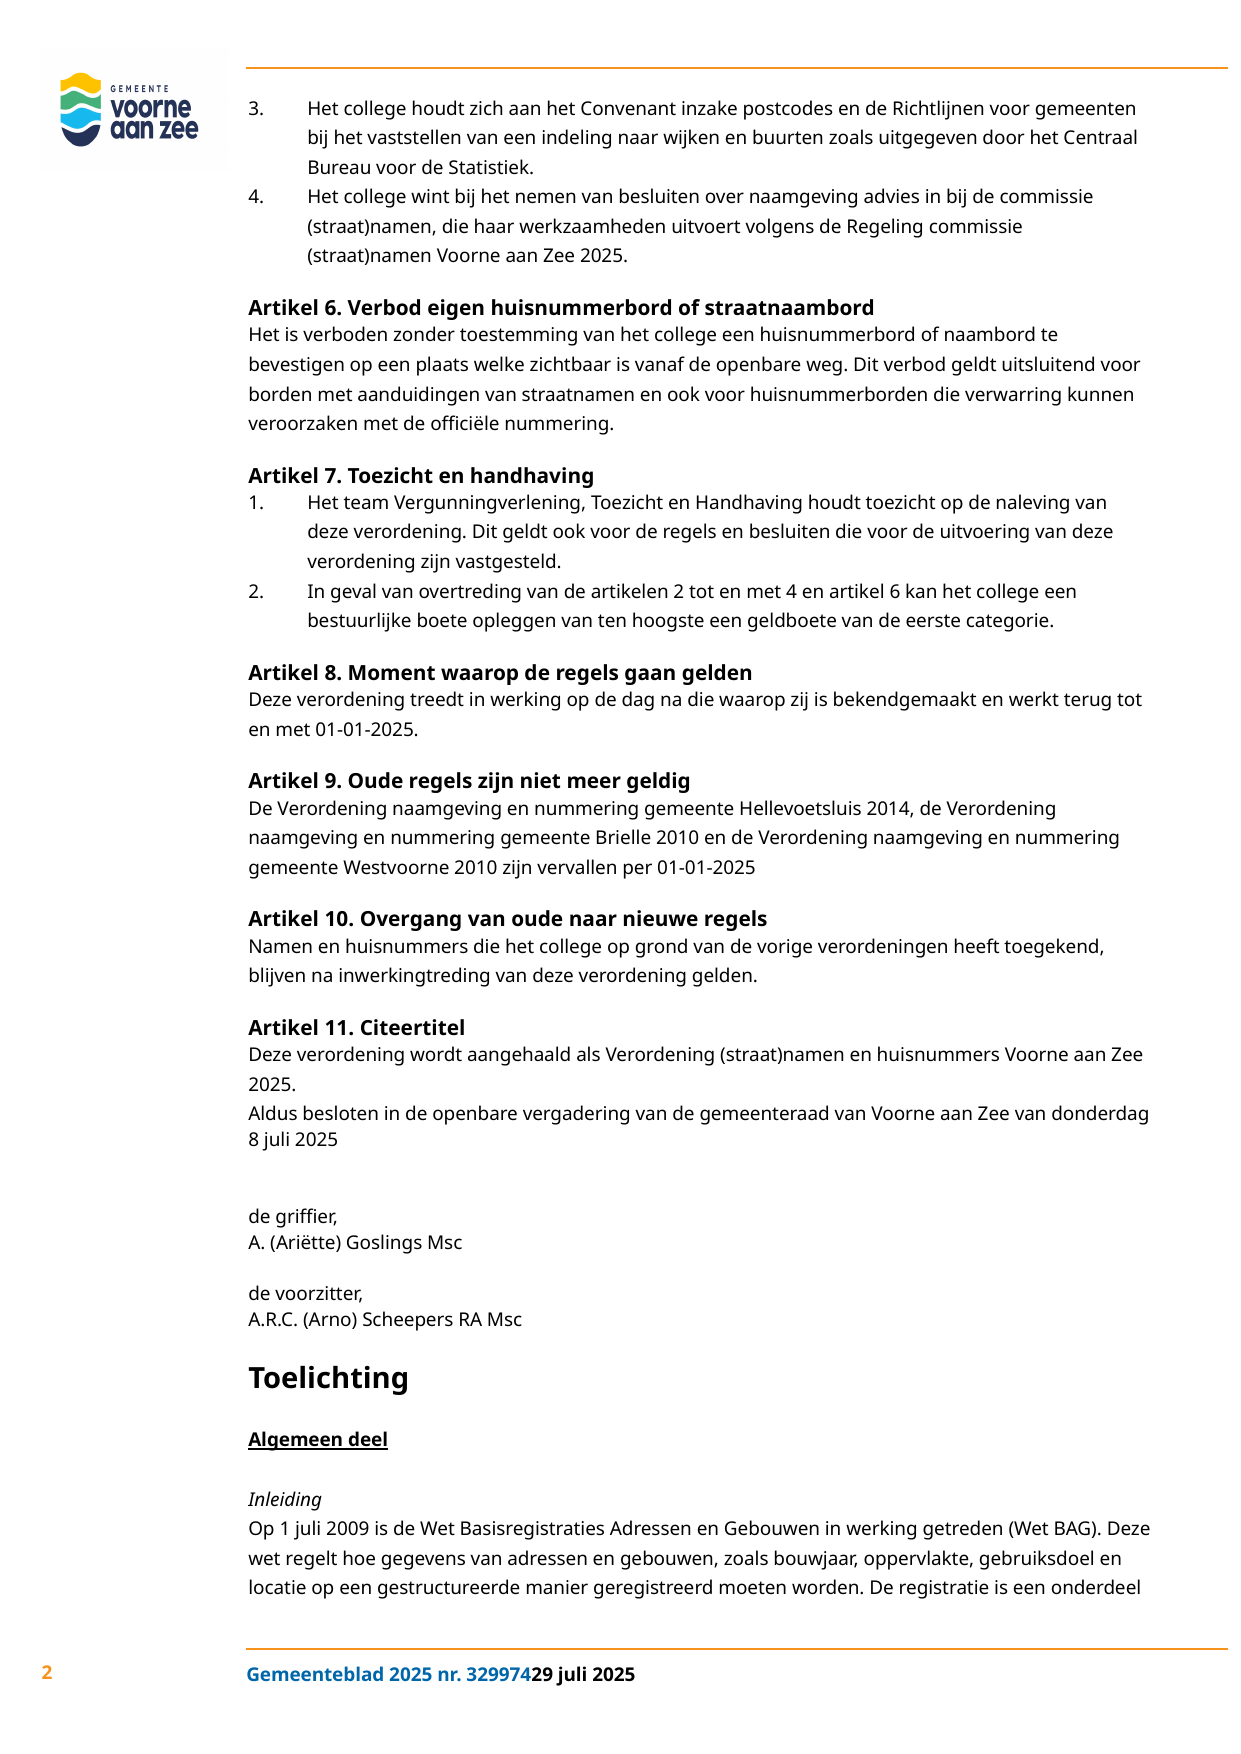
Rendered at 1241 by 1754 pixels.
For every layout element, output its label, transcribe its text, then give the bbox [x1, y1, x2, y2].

text Namen en huisnummers die het college op grond van de vorige verordeningen heeft toegekend, blijven na inwerkingtreding van deze verordening gelden. [248, 933, 1152, 988]
text Artikel 7. Toezicht en handhaving [248, 461, 1152, 489]
list Het college houdt zich aan het Convenant inzake postcodes en de Richtlijnen voor gemeenten bij het vaststellen van een indeling naar wijken en buurten zoals uitgegeven door het Centraal Bureau voor de Statistiek. [248, 95, 1152, 180]
text Artikel 8. Moment waarop de regels gaan gelden [248, 658, 1152, 686]
text A. (Ariëtte) Goslings Msc [248, 1229, 1152, 1255]
text Artikel 10. Overgang van oude naar nieuwe regels [248, 904, 1152, 933]
text de griffier, [248, 1203, 1152, 1229]
text Artikel 6. Verbod eigen huisnummerbord of straatnaambord [248, 293, 1152, 322]
text Artikel 11. Citeertitel [248, 1013, 1152, 1041]
text Het is verboden zonder toestemming van het college een huisnummerbord of naambord te bevestigen op een plaats welke zichtbaar is vanaf de openbare weg. Dit verbod geldt uitsluitend voor borden met aanduidingen van straatnamen en ook voor huisnummerborden die verwarring kunnen veroorzaken met de officiële nummering. [248, 322, 1152, 436]
text Inleiding [248, 1486, 1152, 1511]
text De Verordening naamgeving en nummering gemeente Hellevoetsluis 2014, de Verordening naamgeving en nummering gemeente Brielle 2010 en de Verordening naamgeving en nummering gemeente Westvoorne 2010 zijn vervallen per 01-01-2025 [248, 795, 1152, 880]
list Het team Vergunningverlening, Toezicht en Handhaving houdt toezicht op de naleving van deze verordening. Dit geldt ook voor de regels en besluiten die voor de uitvoering van deze verordening zijn vastgesteld. [248, 489, 1152, 574]
text Aldus besloten in de openbare vergadering van de gemeenteraad van Voorne aan Zee van donderdag 8 juli 2025 [248, 1100, 1152, 1152]
text de voorzitter, [248, 1281, 1152, 1306]
text A.R.C. (Arno) Scheepers RA Msc [248, 1306, 1152, 1332]
text Artikel 9. Oude regels zijn niet meer geldig [248, 766, 1152, 795]
text Deze verordening treedt in werking op de dag na die waarop zij is bekendgemaakt en werkt terug tot en met 01-01-2025. [248, 686, 1152, 742]
text Deze verordening wordt aangehaald als Verordening (straat)namen en huisnummers Voorne aan Zee 2025. [248, 1041, 1152, 1097]
list In geval van overtreding van de artikelen 2 tot en met 4 en artikel 6 kan het college een bestuurlijke boete opleggen van ten hoogste een geldboete van de eerste categorie. [248, 578, 1152, 633]
picture [41, 47, 231, 172]
text Op 1 juli 2009 is de Wet Basisregistraties Adressen en Gebouwen in werking getreden (Wet BAG). Deze wet regelt hoe gegevens van adressen en gebouwen, zoals bouwjaar, oppervlakte, gebruiksdoel en locatie op een gestructureerde manier geregistreerd moeten worden. De registratie is een onderdeel [248, 1515, 1152, 1600]
list Het college wint bij het nemen van besluiten over naamgeving advies in bij de commissie (straat)namen, die haar werkzaamheden uitvoert volgens de Regeling commissie (straat)namen Voorne aan Zee 2025. [248, 183, 1152, 268]
text Algemeen deel [248, 1427, 1152, 1452]
text Toelichting [248, 1358, 1152, 1397]
